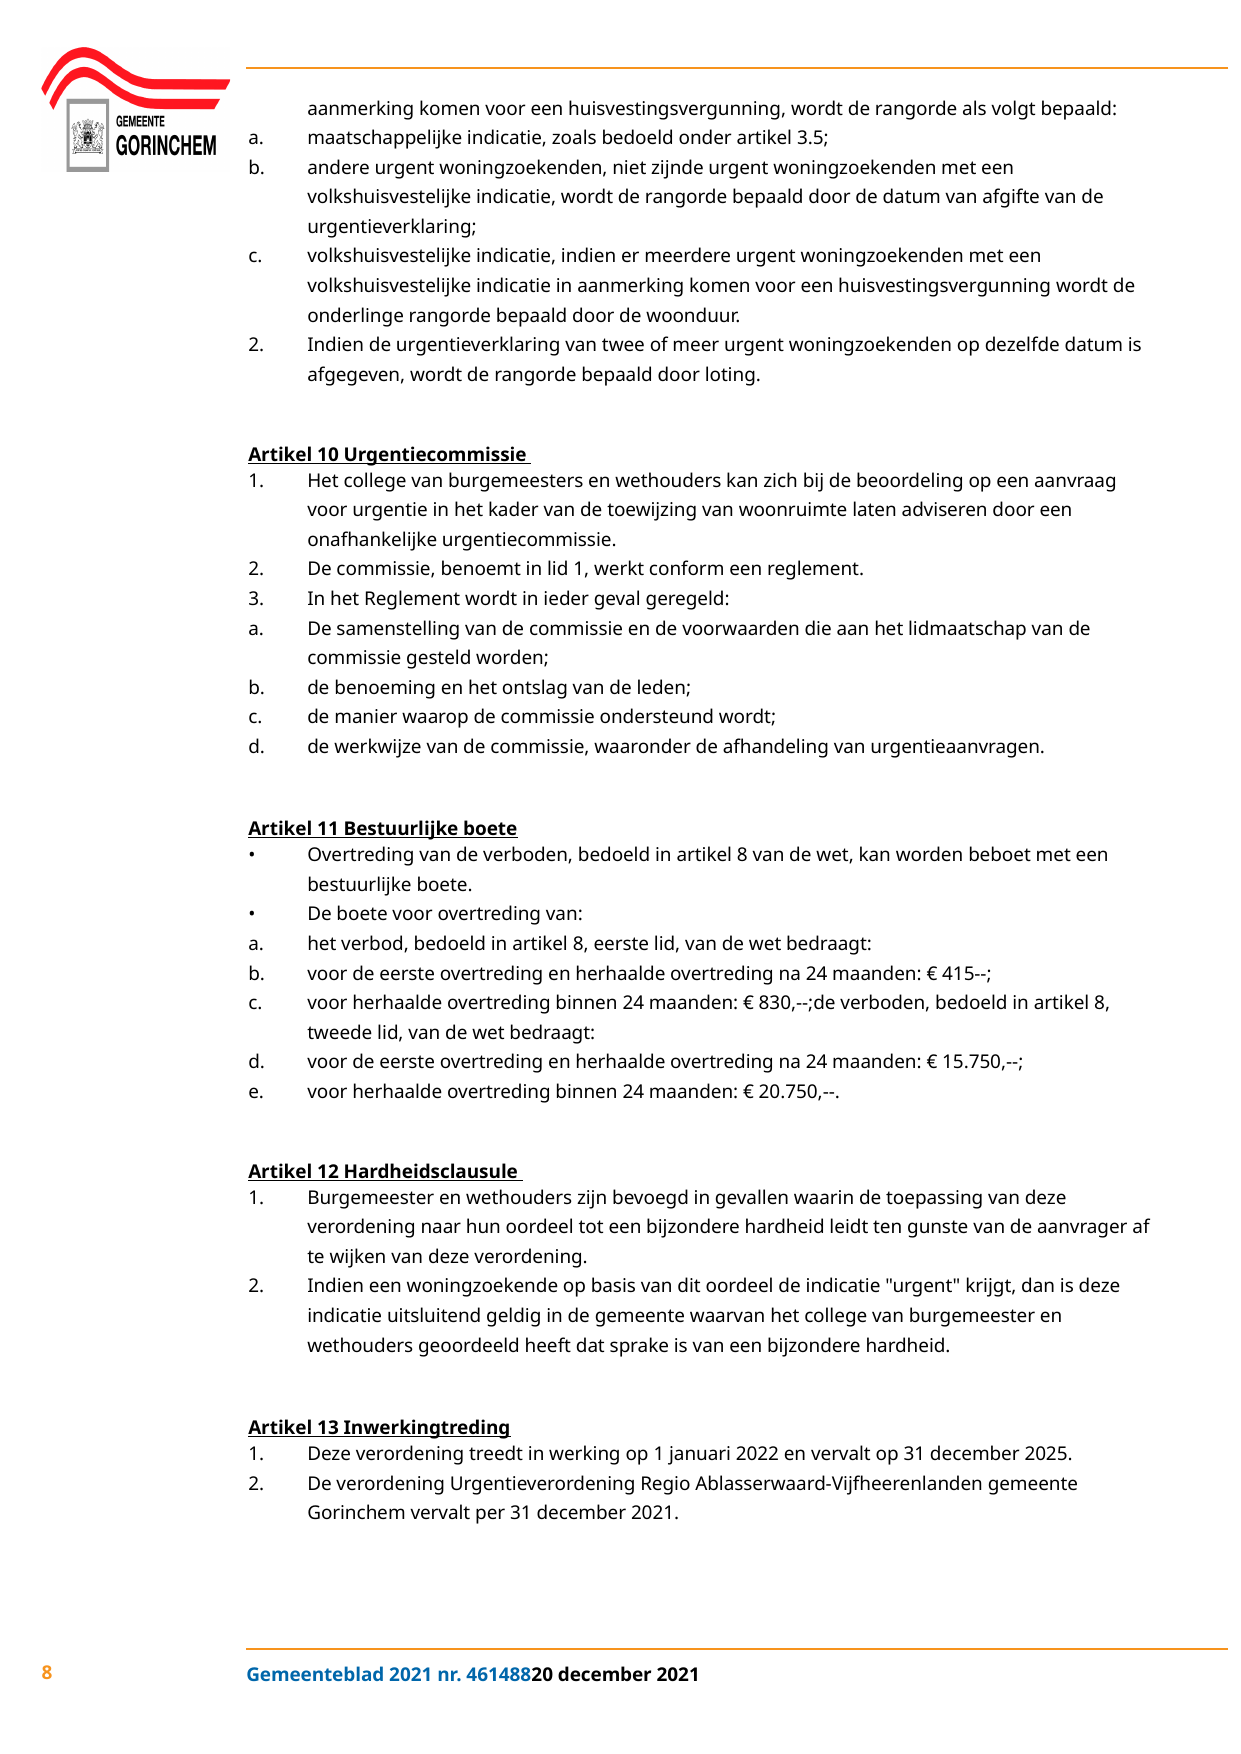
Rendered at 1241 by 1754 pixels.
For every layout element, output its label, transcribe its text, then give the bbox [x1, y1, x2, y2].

list de manier waarop de commissie ondersteund wordt; [248, 703, 1152, 729]
text Artikel 11 Bestuurlijke boete [248, 813, 1152, 841]
list volkshuisvestelijke indicatie, indien er meerdere urgent woningzoekenden met een volkshuisvestelijke indicatie in aanmerking komen voor een huisvestingsvergunning wordt de onderlinge rangorde bepaald door de woonduur. [248, 243, 1152, 328]
text Artikel 12 Hardheidsclausule [248, 1158, 1152, 1184]
list de benoeming en het ontslag van de leden; [248, 674, 1152, 699]
text Artikel 13 Inwerkingtreding [248, 1412, 1152, 1440]
list het verbod, bedoeld in artikel 8, eerste lid, van de wet bedraagt: [248, 930, 1152, 956]
text Artikel 10 Urgentiecommissie [248, 441, 1152, 467]
list De verordening Urgentieverordening Regio Ablasserwaard-Vijfheerenlanden gemeente Gorinchem vervalt per 31 december 2021. [248, 1470, 1152, 1525]
list voor herhaalde overtreding binnen 24 maanden: € 20.750,--. [248, 1078, 1152, 1104]
list Het college van burgemeesters en wethouders kan zich bij de beoordeling op een aanvraag voor urgentie in het kader van de toewijzing van woonruimte laten adviseren door een onafhankelijke urgentiecommissie. [248, 467, 1152, 552]
list De commissie, benoemt in lid 1, werkt conform een reglement. [248, 556, 1152, 581]
list voor herhaalde overtreding binnen 24 maanden: € 830,--;de verboden, bedoeld in artikel 8, tweede lid, van de wet bedraagt: [248, 989, 1152, 1045]
list maatschappelijke indicatie, zoals bedoeld onder artikel 3.5; [248, 124, 1152, 150]
picture [41, 47, 231, 172]
list de werkwijze van de commissie, waaronder de afhandeling van urgentieaanvragen. [248, 733, 1152, 759]
list voor de eerste overtreding en herhaalde overtreding na 24 maanden: € 15.750,--; [248, 1048, 1152, 1074]
list In het Reglement wordt in ieder geval geregeld: [248, 585, 1152, 611]
list aanmerking komen voor een huisvestingsvergunning, wordt de rangorde als volgt bepaald: [248, 95, 1152, 121]
list Burgemeester en wethouders zijn bevoegd in gevallen waarin de toepassing van deze verordening naar hun oordeel tot een bijzondere hardheid leidt ten gunste van de aanvrager af te wijken van deze verordening. [248, 1184, 1152, 1269]
list Overtreding van de verboden, bedoeld in artikel 8 van de wet, kan worden beboet met een bestuurlijke boete. [248, 841, 1152, 897]
list De boete voor overtreding van: [248, 901, 1152, 926]
list Indien de urgentieverklaring van twee of meer urgent woningzoekenden op dezelfde datum is afgegeven, wordt de rangorde bepaald door loting. [248, 331, 1152, 387]
list voor de eerste overtreding en herhaalde overtreding na 24 maanden: € 415--; [248, 960, 1152, 986]
list De samenstelling van de commissie en de voorwaarden die aan het lidmaatschap van de commissie gesteld worden; [248, 615, 1152, 670]
list Deze verordening treedt in werking op 1 januari 2022 en vervalt op 31 december 2025. [248, 1440, 1152, 1466]
list andere urgent woningzoekenden, niet zijnde urgent woningzoekenden met een volkshuisvestelijke indicatie, wordt de rangorde bepaald door de datum van afgifte van de urgentieverklaring; [248, 154, 1152, 239]
list Indien een woningzoekende op basis van dit oordeel de indicatie "urgent" krijgt, dan is deze indicatie uitsluitend geldig in de gemeente waarvan het college van burgemeester en wethouders geoordeeld heeft dat sprake is van een bijzondere hardheid. [248, 1273, 1152, 1357]
